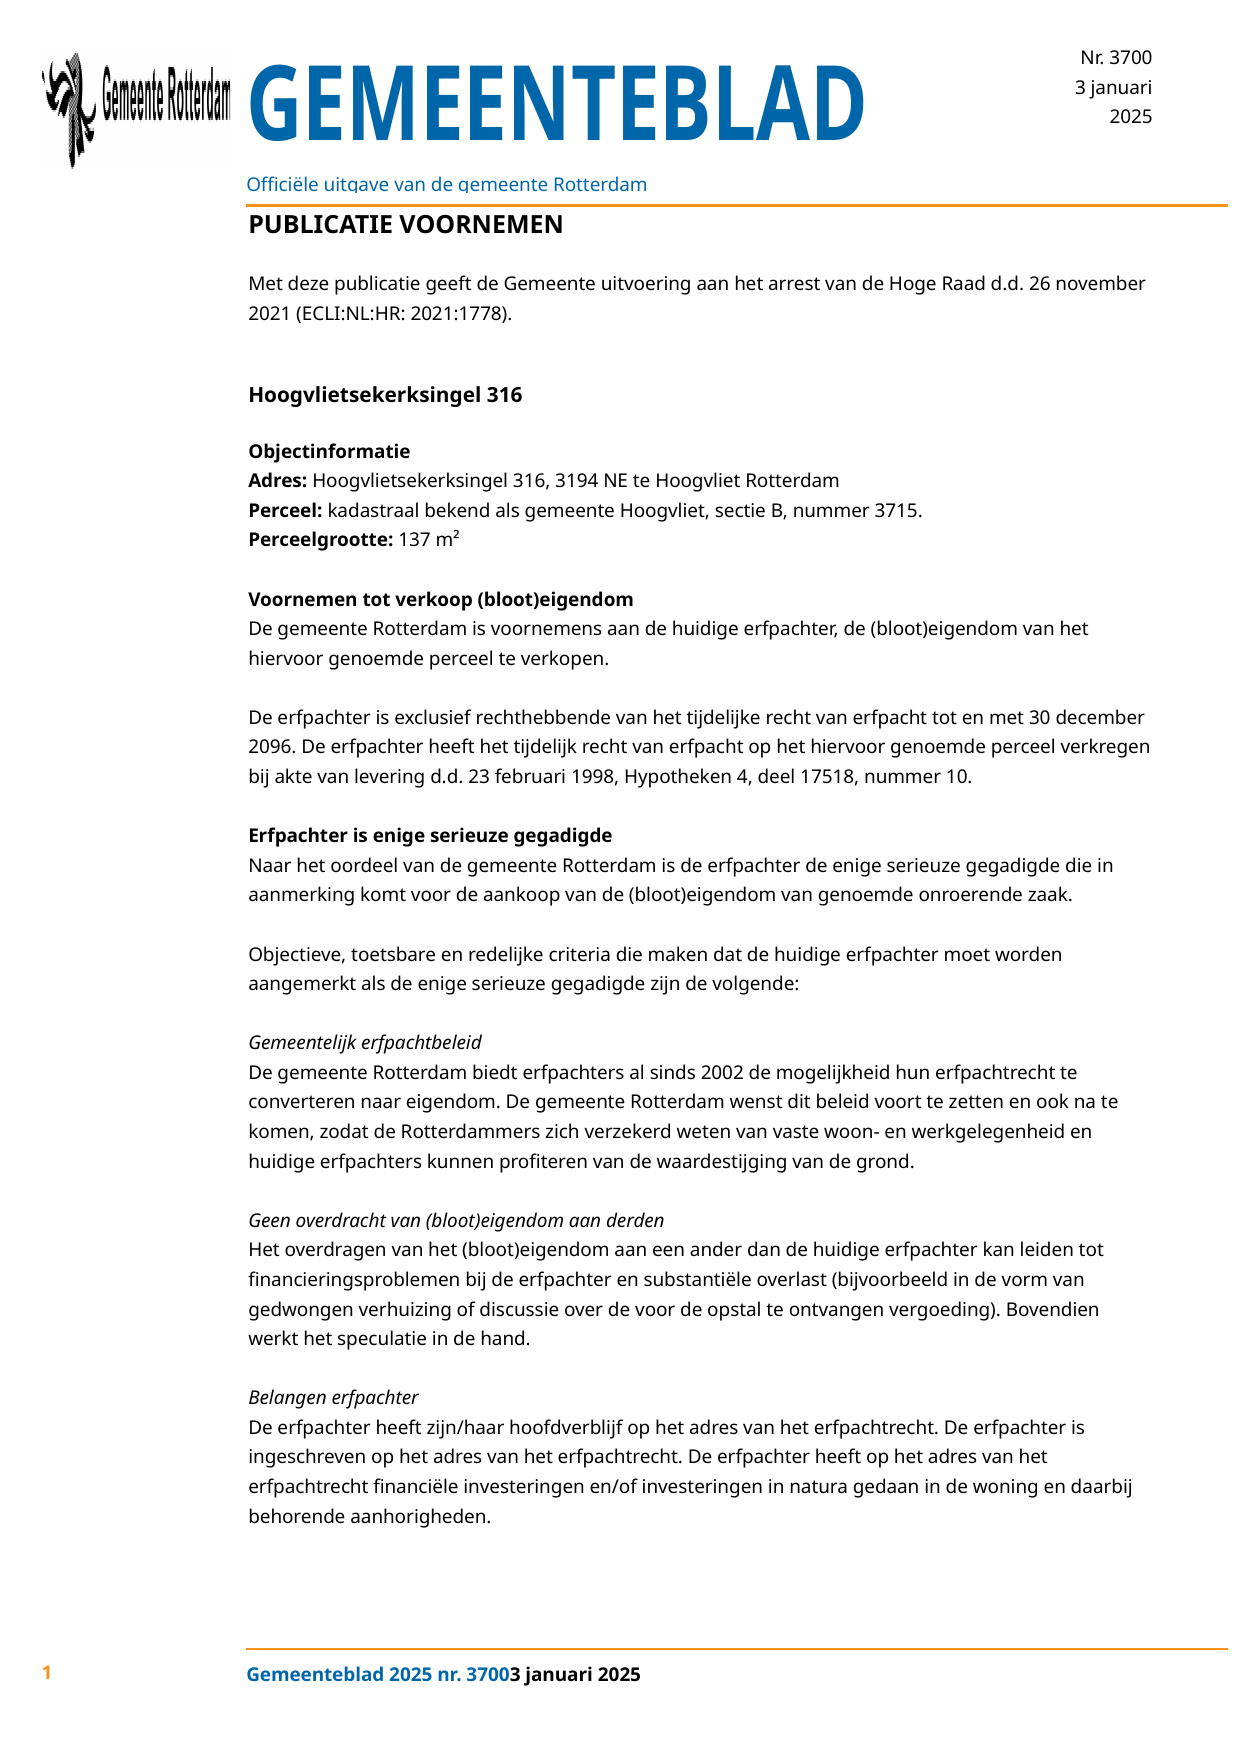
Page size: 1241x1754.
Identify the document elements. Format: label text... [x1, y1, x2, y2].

text Objectinformatie [248, 438, 1152, 464]
text De gemeente Rotterdam is voornemens aan de huidige erfpachter, de (bloot)eigendom van het hiervoor genoemde perceel te verkopen. [248, 615, 1152, 671]
text Hoogvlietsekerksingel 316 [248, 380, 1152, 408]
text De gemeente Rotterdam biedt erfpachters al sinds 2002 de mogelijkheid hun erfpachtrecht te converteren naar eigendom. De gemeente Rotterdam wenst dit beleid voort te zetten en ook na te komen, zodat de Rotterdammers zich verzekerd weten van vaste woon- en werkgelegenheid en huidige erfpachters kunnen profiteren van de waardestijging van de grond. [248, 1059, 1152, 1174]
text Belangen erfpachter [248, 1384, 1152, 1410]
text Voornemen tot verkoop (bloot)eigendom [248, 586, 1152, 612]
picture [41, 47, 231, 172]
text PUBLICATIE VOORNEMEN [248, 207, 1152, 241]
text Het overdragen van het (bloot)eigendom aan een ander dan de huidige erfpachter kan leiden tot financieringsproblemen bij de erfpachter en substantiële overlast (bijvoorbeeld in de vorm van gedwongen verhuizing of discussie over de voor de opstal te ontvangen vergoeding). Bovendien werkt het speculatie in de hand. [248, 1237, 1152, 1351]
text De erfpachter heeft zijn/haar hoofdverblijf op het adres van het erfpachtrecht. De erfpachter is ingeschreven op het adres van het erfpachtrecht. De erfpachter heeft op het adres van het erfpachtrecht financiële investeringen en/of investeringen in natura gedaan in de woning en daarbij behorende aanhorigheden. [248, 1414, 1152, 1529]
text Adres: Hoogvlietsekerksingel 316, 3194 NE te Hoogvliet Rotterdam [248, 467, 1152, 493]
text Erfpachter is enige serieuze gegadigde [248, 822, 1152, 848]
text De erfpachter is exclusief rechthebbende van het tijdelijke recht van erfpacht tot en met 30 december 2096. De erfpachter heeft het tijdelijk recht van erfpacht op het hiervoor genoemde perceel verkregen bij akte van levering d.d. 23 februari 1998, Hypotheken 4, deel 17518, nummer 10. [248, 704, 1152, 789]
text Perceelgrootte: 137 m² [248, 527, 1152, 552]
text Gemeentelijk erfpachtbeleid [248, 1029, 1152, 1055]
text Naar het oordeel van de gemeente Rotterdam is de erfpachter de enige serieuze gegadigde die in aanmerking komt voor de aankoop van de (bloot)eigendom van genoemde onroerende zaak. [248, 852, 1152, 907]
text Perceel: kadastraal bekend als gemeente Hoogvliet, sectie B, nummer 3715. [248, 497, 1152, 523]
text Geen overdracht van (bloot)eigendom aan derden [248, 1207, 1152, 1233]
text Objectieve, toetsbare en redelijke criteria die maken dat de huidige erfpachter moet worden aangemerkt als de enige serieuze gegadigde zijn de volgende: [248, 941, 1152, 996]
text Met deze publicatie geeft de Gemeente uitvoering aan het arrest van de Hoge Raad d.d. 26 november 2021 (ECLI:NL:HR: 2021:1778). [248, 270, 1152, 326]
